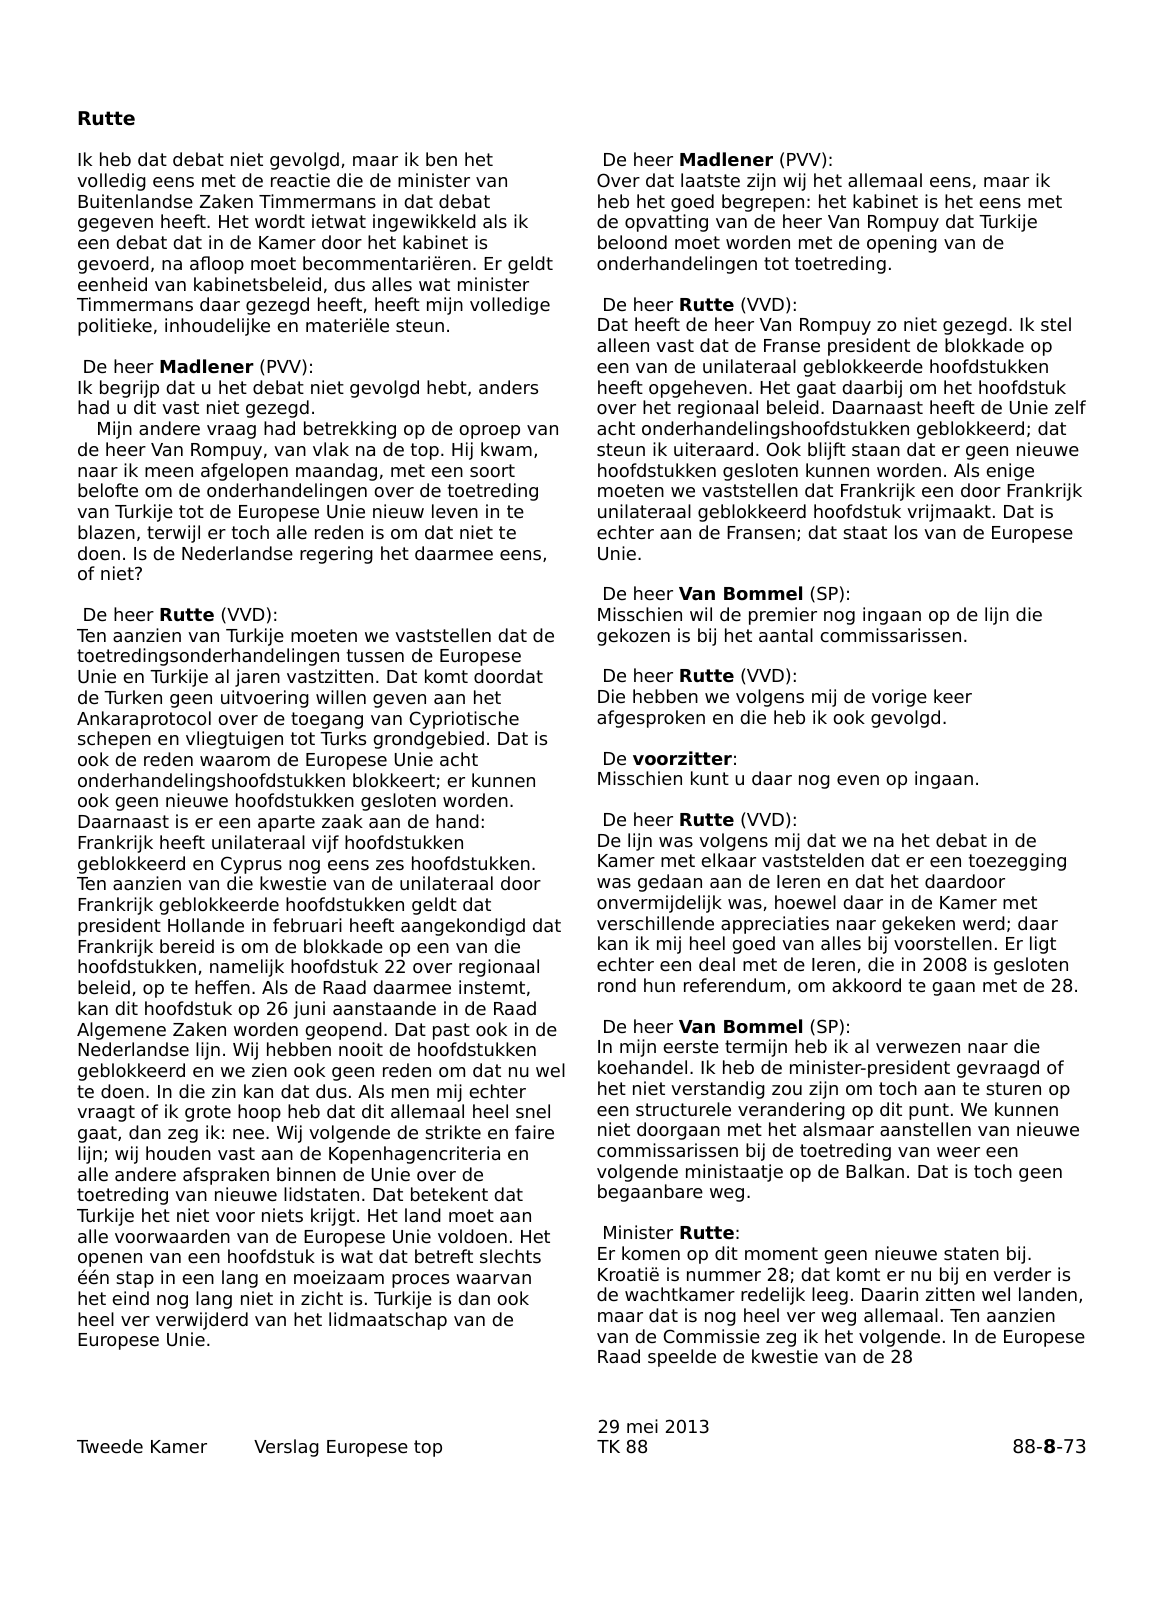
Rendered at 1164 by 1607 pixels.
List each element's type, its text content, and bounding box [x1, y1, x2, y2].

text De heer Rutte (VVD): [596, 666, 1087, 687]
text De heer Rutte (VVD): [596, 294, 1087, 315]
text In mijn eerste termijn heb ik al verwezen naar die koehandel. Ik heb de minister-president gevraagd of het niet verstandig zou zijn om toch aan te sturen op een structurele verandering op dit punt. We kunnen niet doorgaan met het alsmaar aanstellen van nieuwe commissarissen bij de toetreding van weer een volgende ministaatje op de Balkan. Dat is toch geen begaanbare weg. [596, 1037, 1087, 1203]
text Mijn andere vraag had betrekking op de oproep van de heer Van Rompuy, van vlak na de top. Hij kwam, naar ik meen afgelopen maandag, met een soort belofte om de onderhandelingen over de toetreding van Turkije tot de Europese Unie nieuw leven in te blazen, terwijl er toch alle reden is om dat niet te doen. Is de Nederlandse regering het daarmee eens, of niet? [77, 419, 567, 585]
text Minister Rutte: [596, 1223, 1087, 1244]
text Dat heeft de heer Van Rompuy zo niet gezegd. Ik stel alleen vast dat de Franse president de blokkade op een van de unilateraal geblokkeerde hoofdstukken heeft opgeheven. Het gaat daarbij om het hoofdstuk over het regionaal beleid. Daarnaast heeft de Unie zelf acht onderhandelingshoofdstukken geblokkeerd; dat steun ik uiteraard. Ook blijft staan dat er geen nieuwe hoofdstukken gesloten kunnen worden. Als enige moeten we vaststellen dat Frankrijk een door Frankrijk unilateraal geblokkeerd hoofdstuk vrijmaakt. Dat is echter aan de Fransen; dat staat los van de Europese Unie. [596, 315, 1087, 564]
text De heer Rutte (VVD): [77, 605, 567, 626]
text De heer Van Bommel (SP): [596, 1016, 1087, 1037]
text Ik heb dat debat niet gevolgd, maar ik ben het volledig eens met de reactie die de minister van Buitenlandse Zaken Timmermans in dat debat gegeven heeft. Het wordt ietwat ingewikkeld als ik een debat dat in de Kamer door het kabinet is gevoerd, na afloop moet becommentariëren. Er geldt eenheid van kabinetsbeleid, dus alles wat minister Timmermans daar gezegd heeft, heeft mijn volledige politieke, inhoudelijke en materiële steun. [77, 150, 567, 337]
text De voorzitter: [596, 748, 1087, 769]
text Misschien kunt u daar nog even op ingaan. [596, 769, 1087, 790]
text Over dat laatste zijn wij het allemaal eens, maar ik heb het goed begrepen: het kabinet is het eens met de opvatting van de heer Van Rompuy dat Turkije beloond moet worden met de opening van de onderhandelingen tot toetreding. [596, 171, 1087, 274]
text Die hebben we volgens mij de vorige keer afgesproken en die heb ik ook gevolgd. [596, 687, 1087, 728]
text De heer Rutte (VVD): [596, 810, 1087, 831]
text De lijn was volgens mij dat we na het debat in de Kamer met elkaar vaststelden dat er een toezegging was gedaan aan de Ieren en dat het daardoor onvermijdelijk was, hoewel daar in de Kamer met verschillende appreciaties naar gekeken werd; daar kan ik mij heel goed van alles bij voorstellen. Er ligt echter een deal met de Ieren, die in 2008 is gesloten rond hun referendum, om akkoord te gaan met de 28. [596, 831, 1087, 996]
text Ik begrijp dat u het debat niet gevolgd hebt, anders had u dit vast niet gezegd. [77, 377, 567, 419]
text De heer Van Bommel (SP): [596, 584, 1087, 605]
text Misschien wil de premier nog ingaan op de lijn die gekozen is bij het aantal commissarissen. [596, 605, 1087, 646]
text De heer Madlener (PVV): [77, 357, 567, 377]
text Ten aanzien van Turkije moeten we vaststellen dat de toetredingsonderhandelingen tussen de Europese Unie en Turkije al jaren vastzitten. Dat komt doordat de Turken geen uitvoering willen geven aan het Ankaraprotocol over de toegang van Cypriotische schepen en vliegtuigen tot Turks grondgebied. Dat is ook de reden waarom de Europese Unie acht onderhandelingshoofdstukken blokkeert; er kunnen ook geen nieuwe hoofdstukken gesloten worden. Daarnaast is er een aparte zaak aan de hand: Frankrijk heeft unilateraal vijf hoofdstukken geblokkeerd en Cyprus nog eens zes hoofdstukken. Ten aanzien van die kwestie van de unilateraal door Frankrijk geblokkeerde hoofdstukken geldt dat president Hollande in februari heeft aangekondigd dat Frankrijk bereid is om de blokkade op een van die hoofdstukken, namelijk hoofdstuk 22 over regionaal beleid, op te heffen. Als de Raad daarmee instemt, kan dit hoofdstuk op 26 juni aanstaande in de Raad Algemene Zaken worden geopend. Dat past ook in de Nederlandse lijn. Wij hebben nooit de hoofdstukken geblokkeerd en we zien ook geen reden om dat nu wel te doen. In die zin kan dat dus. Als men mij echter vraagt of ik grote hoop heb dat dit allemaal heel snel gaat, dan zeg ik: nee. Wij volgende de strikte en faire lijn; wij houden vast aan de Kopenhagencriteria en alle andere afspraken binnen de Unie over de toetreding van nieuwe lidstaten. Dat betekent dat Turkije het niet voor niets krijgt. Het land moet aan alle voorwaarden van de Europese Unie voldoen. Het openen van een hoofdstuk is wat dat betreft slechts één stap in een lang en moeizaam proces waarvan het eind nog lang niet in zicht is. Turkije is dan ook heel ver verwijderd van het lidmaatschap van de Europese Unie. [77, 626, 567, 1351]
text De heer Madlener (PVV): [596, 150, 1087, 171]
text Er komen op dit moment geen nieuwe staten bij. Kroatië is nummer 28; dat komt er nu bij en verder is de wachtkamer redelijk leeg. Daarin zitten wel landen, maar dat is nog heel ver weg allemaal. Ten aanzien van de Commissie zeg ik het volgende. In de Europese Raad speelde de kwestie van de 28 [596, 1244, 1087, 1368]
